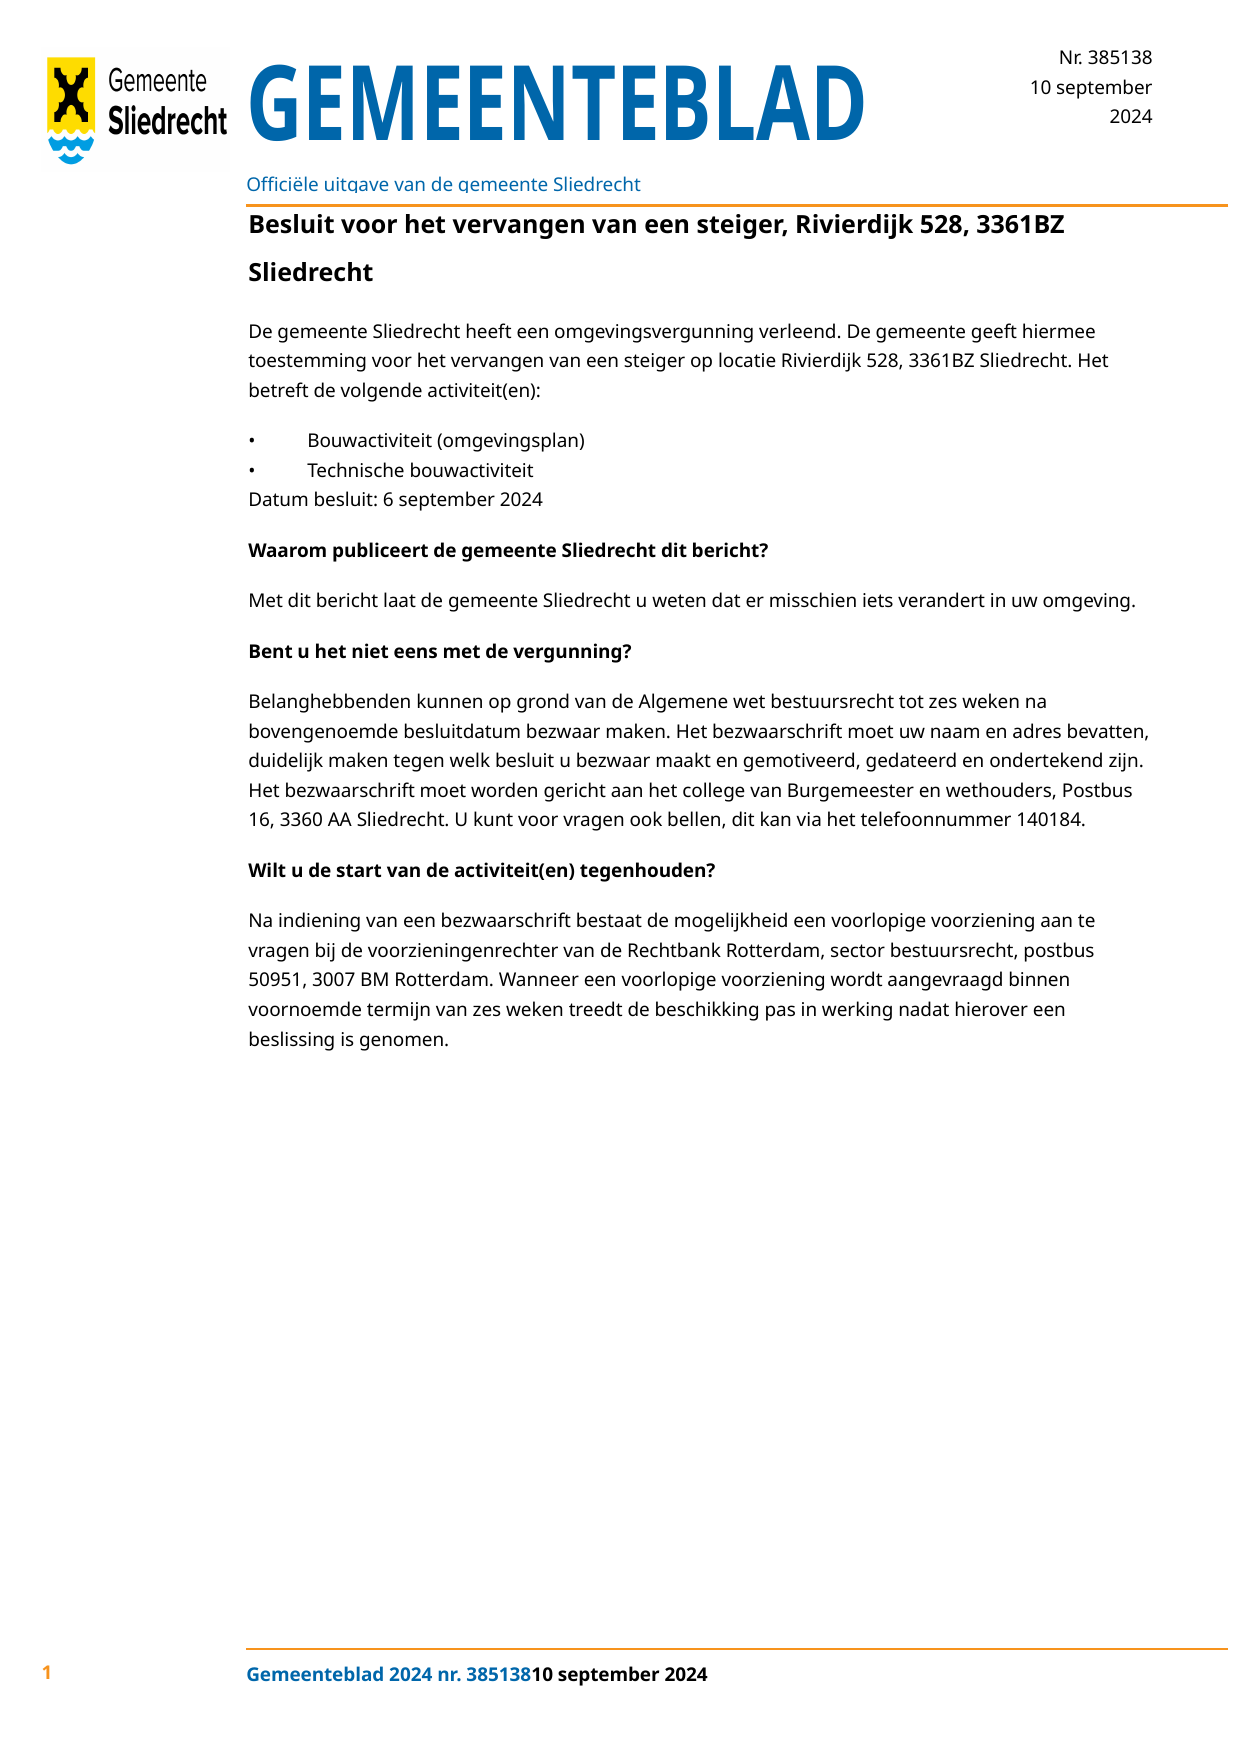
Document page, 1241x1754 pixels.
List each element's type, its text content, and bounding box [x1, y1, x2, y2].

text De gemeente Sliedrecht heeft een omgevingsvergunning verleend. De gemeente geeft hiermee toestemming voor het vervangen van een steiger op locatie Rivierdijk 528, 3361BZ Sliedrecht. Het betreft de volgende activiteit(en): [248, 318, 1152, 403]
text Na indiening van een bezwaarschrift bestaat de mogelijkheid een voorlopige voorziening aan te vragen bij de voorzieningenrechter van de Rechtbank Rotterdam, sector bestuursrecht, postbus 50951, 3007 BM Rotterdam. Wanneer een voorlopige voorziening wordt aangevraagd binnen voornoemde termijn van zes weken treedt de beschikking pas in werking nadat hierover een beslissing is genomen. [248, 907, 1152, 1052]
text Belanghebbenden kunnen op grond van de Algemene wet bestuursrecht tot zes weken na bovengenoemde besluitdatum bezwaar maken. Het bezwaarschrift moet uw naam en adres bevatten, duidelijk maken tegen welk besluit u bezwaar maakt en gemotiveerd, gedateerd en ondertekend zijn. Het bezwaarschrift moet worden gericht aan het college van Burgemeester en wethouders, Postbus 16, 3360 AA Sliedrecht. U kunt voor vragen ook bellen, dit kan via het telefoonnummer 140184. [248, 688, 1152, 832]
text Besluit voor het vervangen van een steiger, Rivierdijk 528, 3361BZ Sliedrecht [248, 207, 1152, 288]
text Bent u het niet eens met de vergunning? [248, 638, 1152, 664]
text Datum besluit: 6 september 2024 [248, 487, 1152, 512]
text Met dit bericht laat de gemeente Sliedrecht u weten dat er misschien iets verandert in uw omgeving. [248, 587, 1152, 613]
list Bouwactiviteit (omgevingsplan) [248, 427, 1152, 453]
list Technische bouwactiviteit [248, 457, 1152, 483]
text Wilt u de start van de activiteit(en) tegenhouden? [248, 857, 1152, 883]
text Waarom publiceert de gemeente Sliedrecht dit bericht? [248, 537, 1152, 563]
picture [41, 47, 231, 172]
